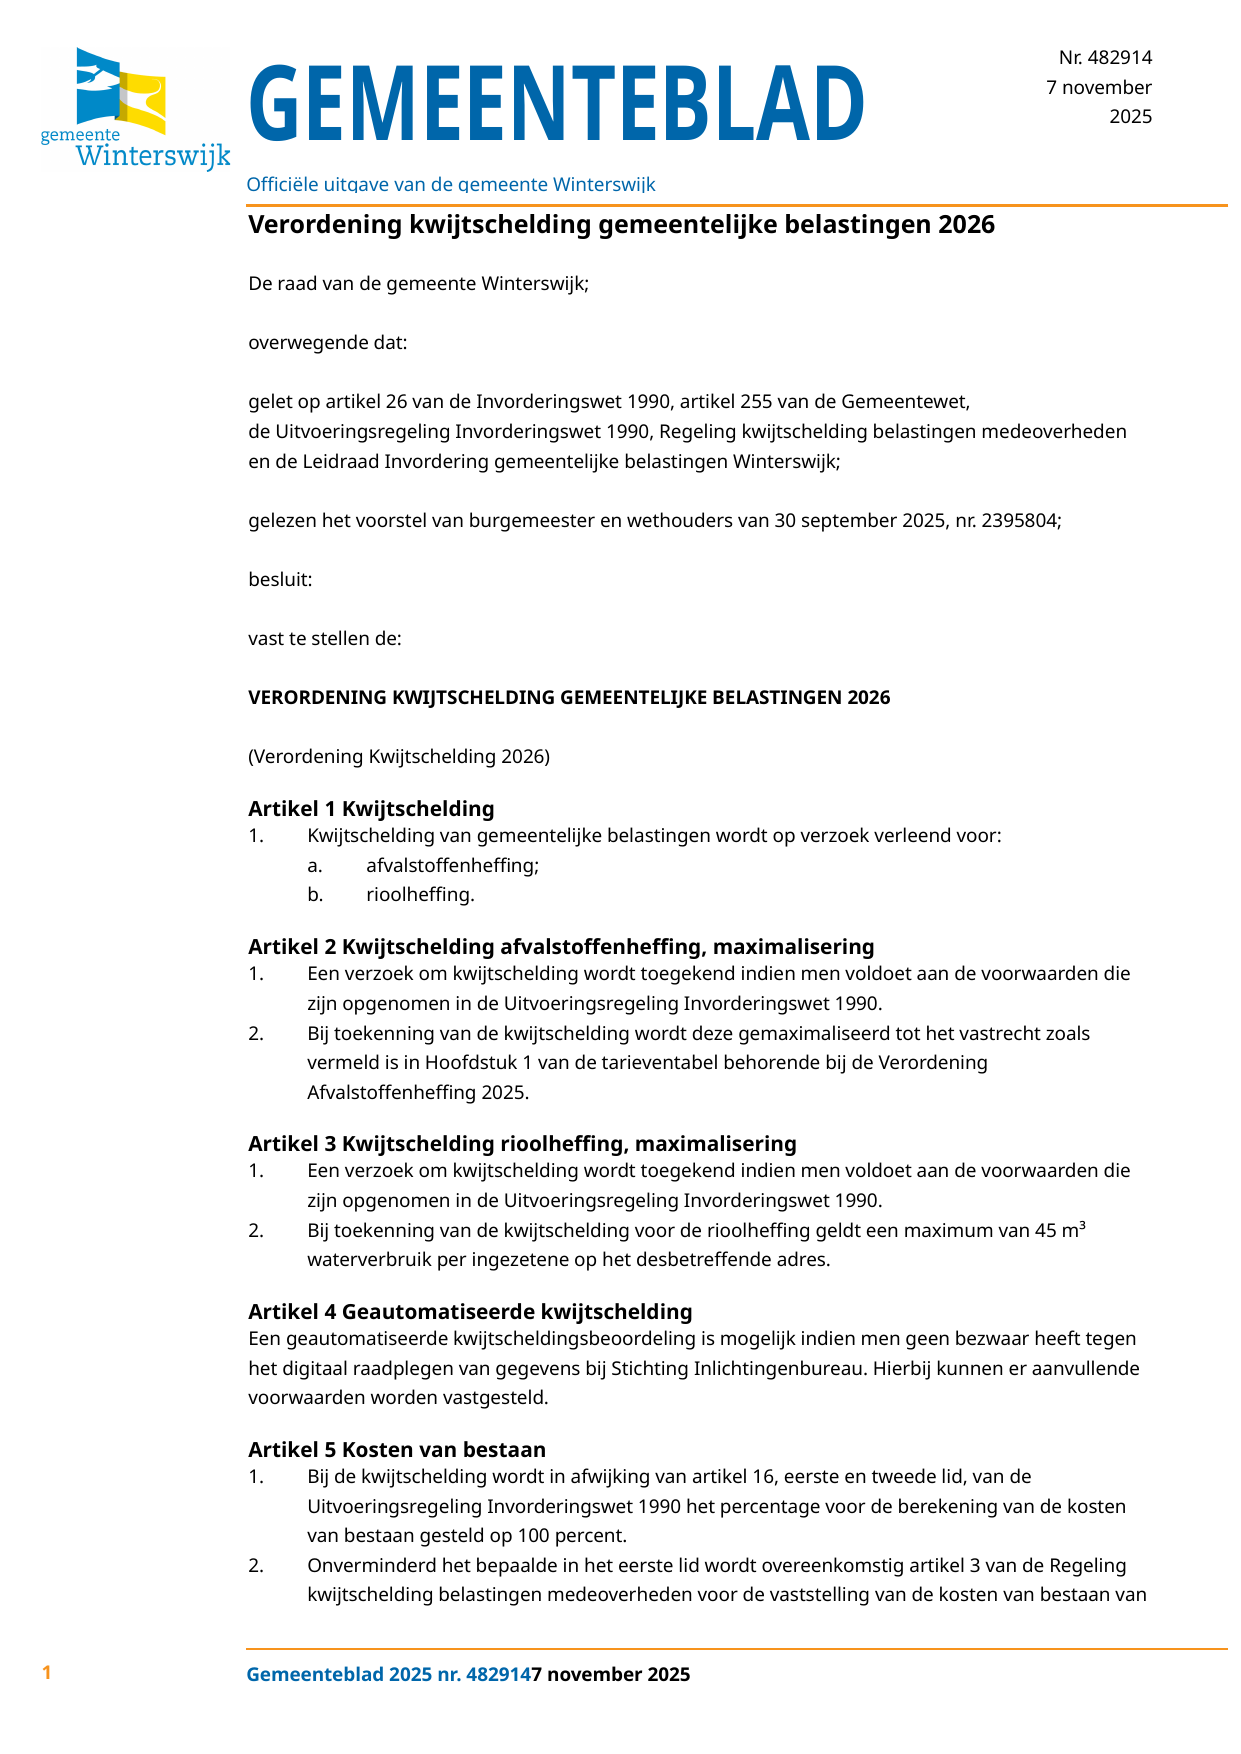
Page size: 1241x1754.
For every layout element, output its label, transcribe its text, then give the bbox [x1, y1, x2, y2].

text vast te stellen de: [248, 625, 1152, 651]
picture [41, 47, 231, 172]
list Bij toekenning van de kwijtschelding voor de rioolheffing geldt een maximum van 45 m³ waterverbruik per ingezetene op het desbetreffende adres. [248, 1217, 1152, 1272]
picture [225, 153, 231, 162]
text Verordening kwijtschelding gemeentelijke belastingen 2026 [248, 207, 1152, 241]
text De raad van de gemeente Winterswijk; [248, 270, 1152, 296]
list Kwijtschelding van gemeentelijke belastingen wordt op verzoek verleend voor: [248, 822, 1152, 848]
text gelezen het voorstel van burgemeester en wethouders van 30 september 2025, nr. 2395804; [248, 507, 1152, 533]
text overwegende dat: [248, 329, 1152, 355]
list afvalstoffenheffing; [307, 852, 1152, 878]
list rioolheffing. [307, 882, 1152, 907]
list Bij toekenning van de kwijtschelding wordt deze gemaximaliseerd tot het vastrecht zoals vermeld is in Hoofdstuk 1 van de tarieventabel behorende bij de Verordening Afvalstoffenheffing 2025. [248, 1020, 1152, 1104]
list Onverminderd het bepaalde in het eerste lid wordt overeenkomstig artikel 3 van de Regeling kwijtschelding belastingen medeoverheden voor de vaststelling van de kosten van bestaan van [248, 1552, 1152, 1607]
text gelet op artikel 26 van de Invorderingswet 1990, artikel 255 van de Gemeentewet, [248, 389, 1152, 414]
text Artikel 1 Kwijtschelding [248, 794, 1152, 822]
text de Uitvoeringsregeling Invorderingswet 1990, Regeling kwijtschelding belastingen medeoverheden en de Leidraad Invordering gemeentelijke belastingen Winterswijk; [248, 418, 1152, 473]
text Artikel 3 Kwijtschelding rioolheffing, maximalisering [248, 1129, 1152, 1158]
text (Verordening Kwijtschelding 2026) [248, 744, 1152, 769]
list Een verzoek om kwijtschelding wordt toegekend indien men voldoet aan de voorwaarden die zijn opgenomen in de Uitvoeringsregeling Invorderingswet 1990. [248, 961, 1152, 1016]
text Artikel 5 Kosten van bestaan [248, 1435, 1152, 1463]
list Een verzoek om kwijtschelding wordt toegekend indien men voldoet aan de voorwaarden die zijn opgenomen in de Uitvoeringsregeling Invorderingswet 1990. [248, 1158, 1152, 1213]
text VERORDENING KWIJTSCHELDING GEMEENTELIJKE BELASTINGEN 2026 [248, 684, 1152, 710]
text Artikel 2 Kwijtschelding afvalstoffenheffing, maximalisering [248, 932, 1152, 961]
text Een geautomatiseerde kwijtscheldingsbeoordeling is mogelijk indien men geen bezwaar heeft tegen het digitaal raadplegen van gegevens bij Stichting Inlichtingenbureau. Hierbij kunnen er aanvullende voorwaarden worden vastgesteld. [248, 1325, 1152, 1410]
text Artikel 4 Geautomatiseerde kwijtschelding [248, 1297, 1152, 1325]
list Bij de kwijtschelding wordt in afwijking van artikel 16, eerste en tweede lid, van de Uitvoeringsregeling Invorderingswet 1990 het percentage voor de berekening van de kosten van bestaan gesteld op 100 percent. [248, 1463, 1152, 1548]
text besluit: [248, 566, 1152, 592]
